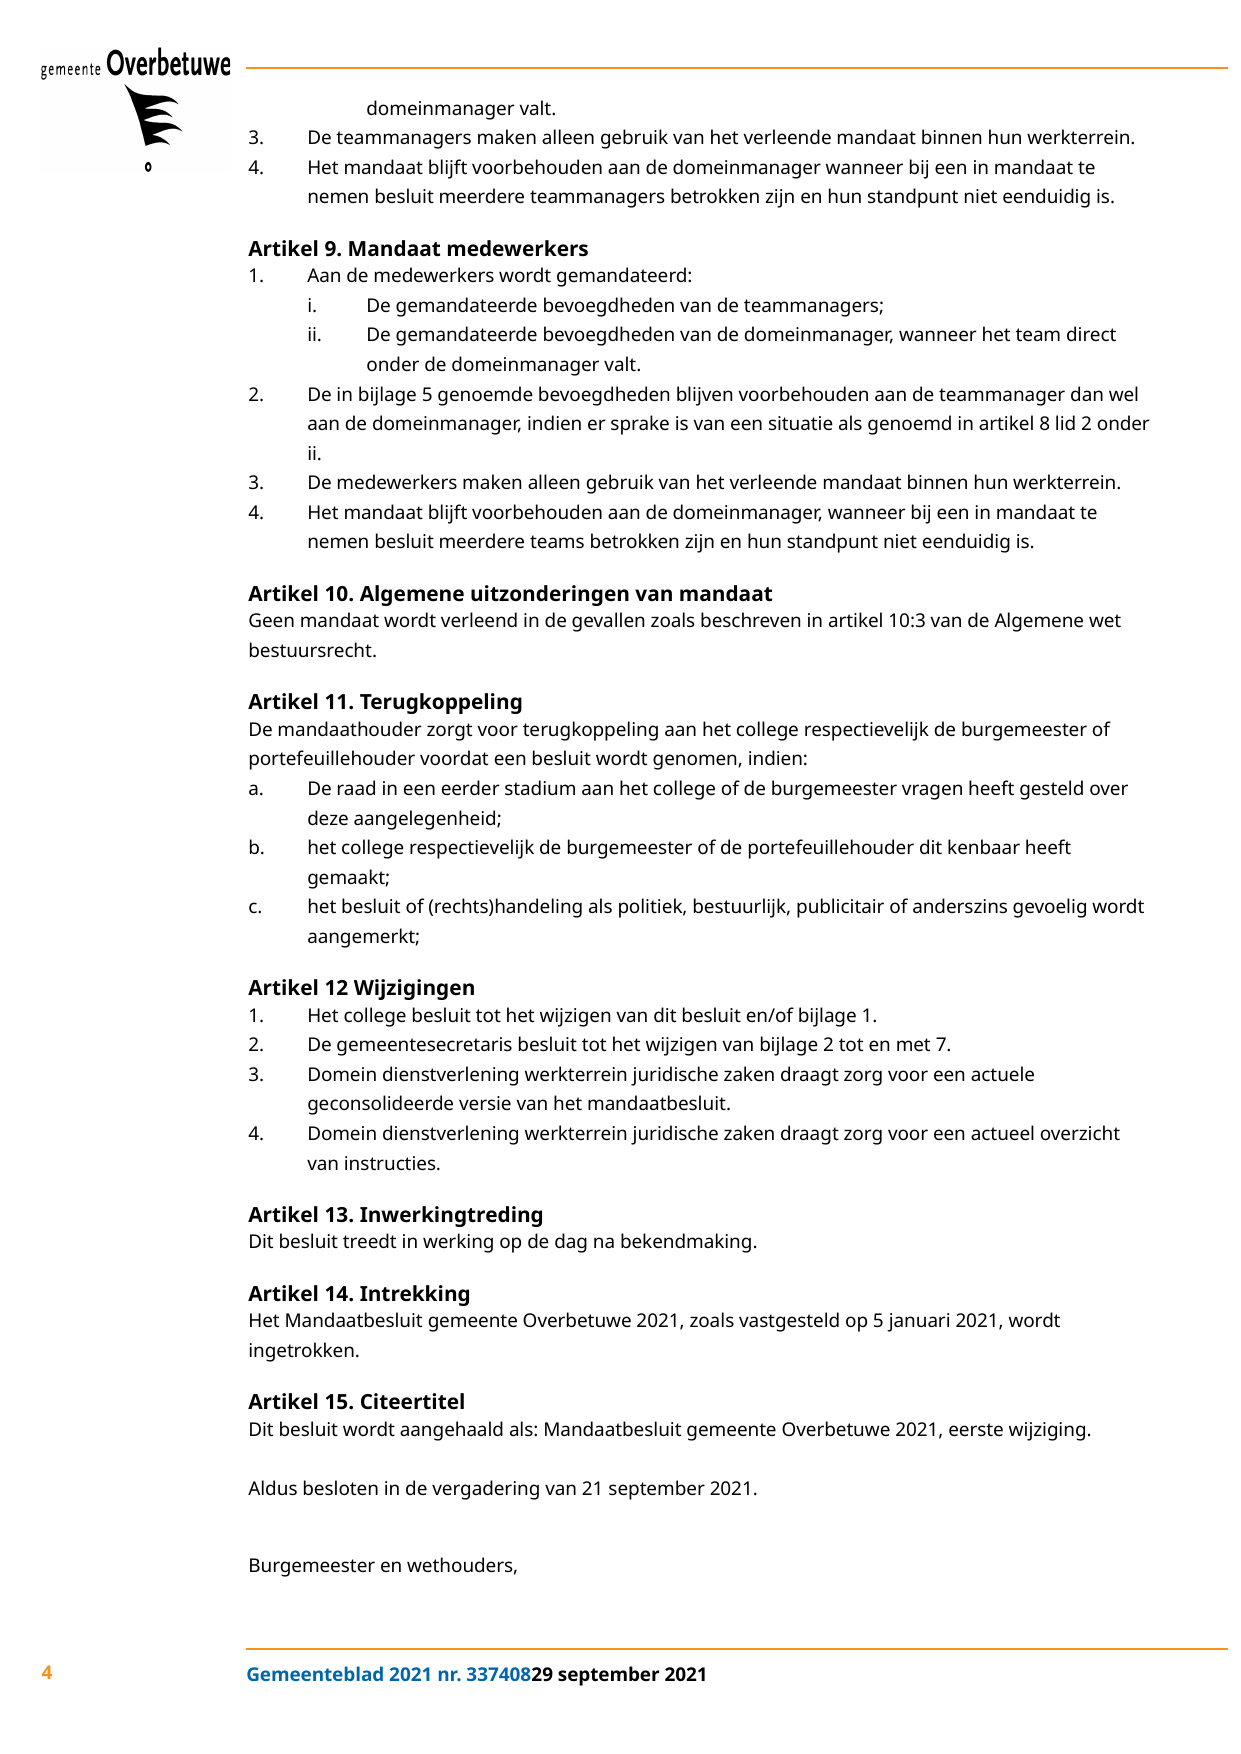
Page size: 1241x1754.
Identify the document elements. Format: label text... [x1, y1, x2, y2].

list Domein dienstverlening werkterrein juridische zaken draagt zorg voor een actuele geconsolideerde versie van het mandaatbesluit. [248, 1061, 1152, 1116]
text Dit besluit wordt aangehaald als: Mandaatbesluit gemeente Overbetuwe 2021, eerste wijziging. [248, 1416, 1152, 1442]
text Dit besluit treedt in werking op de dag na bekendmaking. [248, 1229, 1152, 1254]
text Geen mandaat wordt verleend in de gevallen zoals beschreven in artikel 10:3 van de Algemene wet bestuursrecht. [248, 607, 1152, 663]
list Het college besluit tot het wijzigen van dit besluit en/of bijlage 1. [248, 1002, 1152, 1028]
list De gemandateerde bevoegdheden van de domeinmanager, wanneer het team direct onder de domeinmanager valt. [307, 322, 1152, 377]
list De teammanagers maken alleen gebruik van het verleende mandaat binnen hun werkterrein. [248, 124, 1152, 150]
list De in bijlage 5 genoemde bevoegdheden blijven voorbehouden aan de teammanager dan wel aan de domeinmanager, indien er sprake is van een situatie als genoemd in artikel 8 lid 2 onder ii. [248, 381, 1152, 466]
text Artikel 12 Wijzigingen [248, 973, 1152, 1002]
list het besluit of (rechts)handeling als politiek, bestuurlijk, publicitair of anderszins gevoelig wordt aangemerkt; [248, 893, 1152, 949]
text Het Mandaatbesluit gemeente Overbetuwe 2021, zoals vastgesteld op 5 januari 2021, wordt ingetrokken. [248, 1307, 1152, 1363]
list De medewerkers maken alleen gebruik van het verleende mandaat binnen hun werkterrein. [248, 469, 1152, 495]
list Het mandaat blijft voorbehouden aan de domeinmanager wanneer bij een in mandaat te nemen besluit meerdere teammanagers betrokken zijn en hun standpunt niet eenduidig is. [248, 154, 1152, 209]
text Artikel 10. Algemene uitzonderingen van mandaat [248, 579, 1152, 607]
list Aan de medewerkers wordt gemandateerd: [248, 262, 1152, 288]
text Burgemeester en wethouders, [248, 1552, 1152, 1578]
list Domein dienstverlening werkterrein juridische zaken draagt zorg voor een actueel overzicht van instructies. [248, 1120, 1152, 1176]
picture [41, 47, 231, 172]
text Aldus besloten in de vergadering van 21 september 2021. [248, 1475, 1152, 1501]
list De raad in een eerder stadium aan het college of de burgemeester vragen heeft gesteld over deze aangelegenheid; [248, 775, 1152, 830]
text Artikel 13. Inwerkingtreding [248, 1200, 1152, 1229]
list De gemandateerde bevoegdheden van de teammanagers; [307, 292, 1152, 318]
list domeinmanager valt. [307, 95, 1152, 121]
text Artikel 9. Mandaat medewerkers [248, 234, 1152, 262]
text Artikel 11. Terugkoppeling [248, 687, 1152, 716]
list het college respectievelijk de burgemeester of de portefeuillehouder dit kenbaar heeft gemaakt; [248, 834, 1152, 889]
text De mandaathouder zorgt voor terugkoppeling aan het college respectievelijk de burgemeester of portefeuillehouder voordat een besluit wordt genomen, indien: [248, 716, 1152, 771]
list De gemeentesecretaris besluit tot het wijzigen van bijlage 2 tot en met 7. [248, 1031, 1152, 1057]
text Artikel 14. Intrekking [248, 1279, 1152, 1307]
text Artikel 15. Citeertitel [248, 1387, 1152, 1416]
list Het mandaat blijft voorbehouden aan de domeinmanager, wanneer bij een in mandaat te nemen besluit meerdere teams betrokken zijn en hun standpunt niet eenduidig is. [248, 499, 1152, 554]
